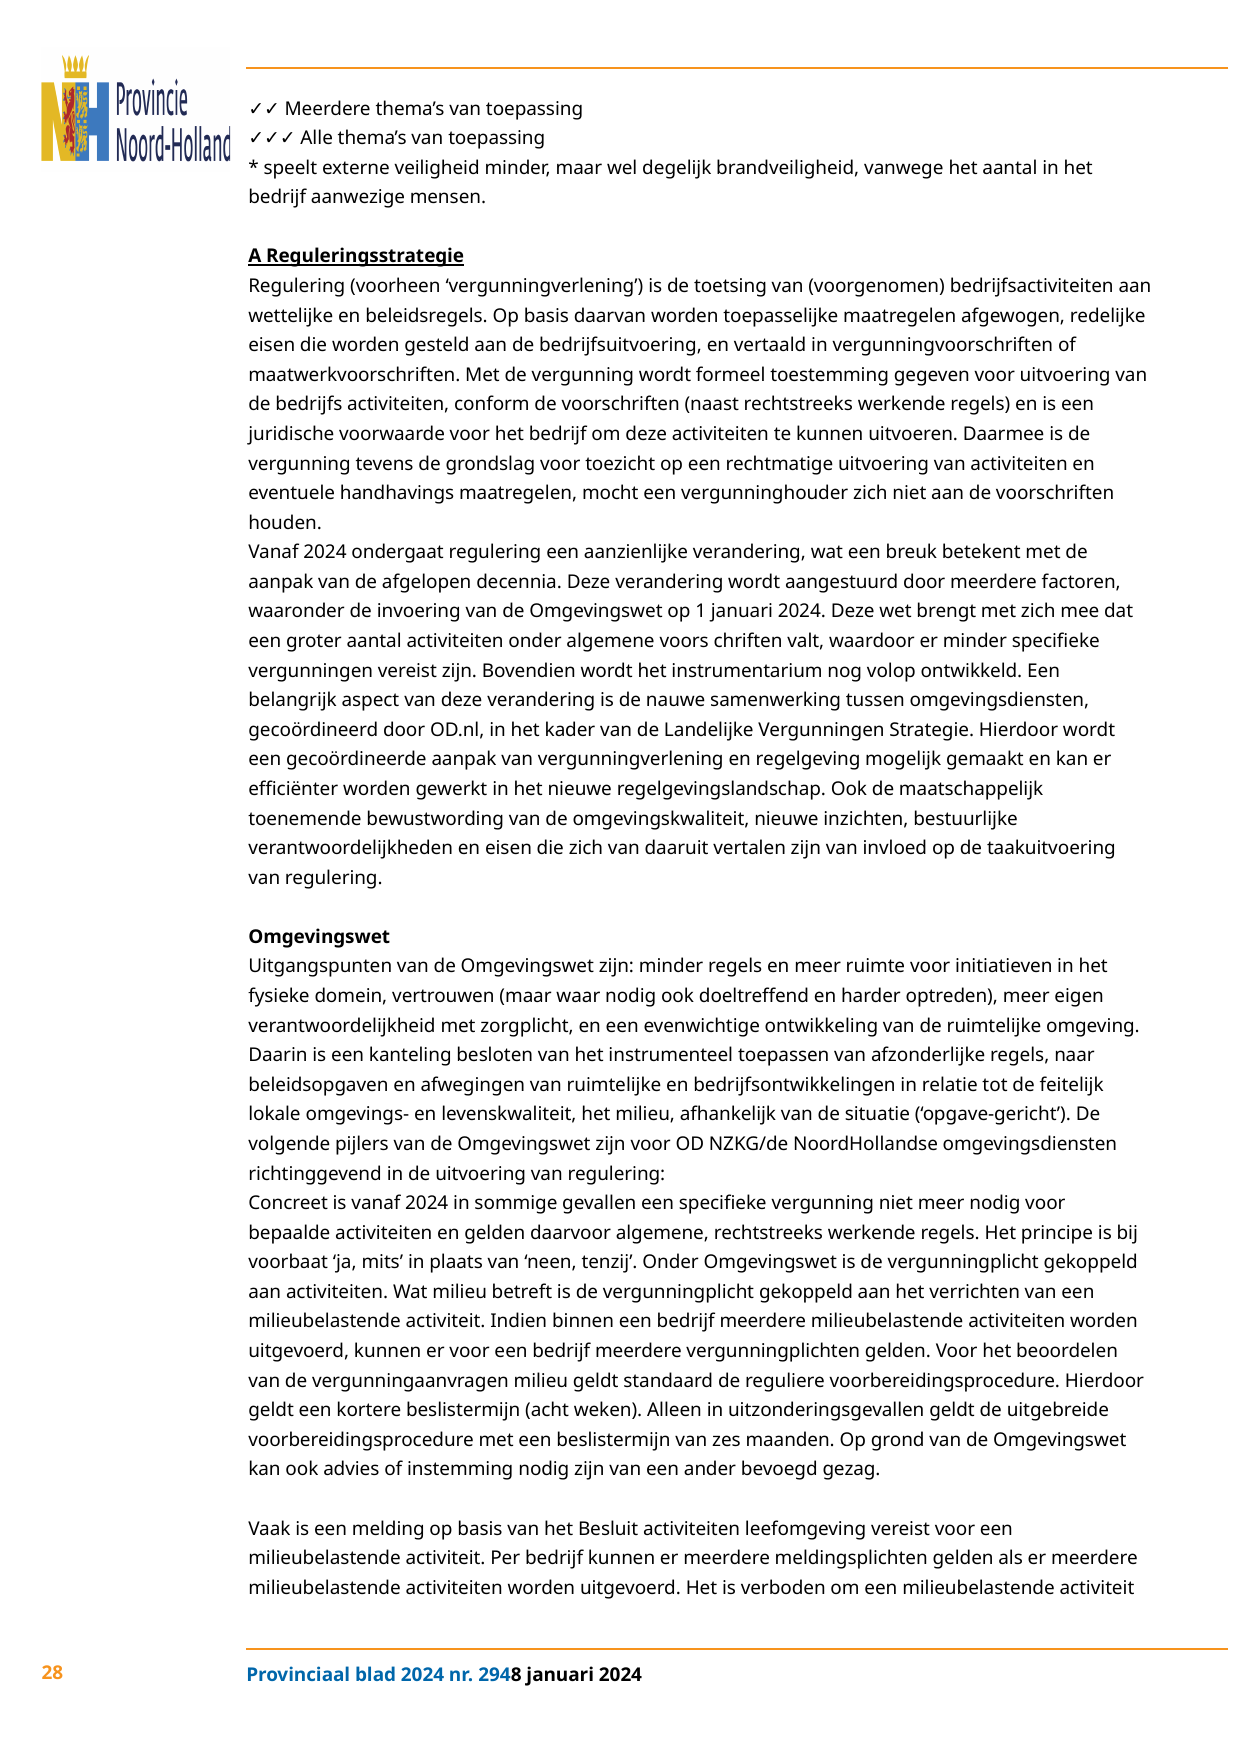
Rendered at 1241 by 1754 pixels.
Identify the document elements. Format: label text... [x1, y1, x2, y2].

text Regulering (voorheen ‘vergunningverlening’) is de toetsing van (voorgenomen) bedrijfsactiviteiten aan wettelijke en beleidsregels. Op basis daarvan worden toepasselijke maatregelen afgewogen, redelijke eisen die worden gesteld aan de bedrijfsuitvoering, en vertaald in vergunningvoorschriften of maatwerkvoorschriften. Met de vergunning wordt formeel toestemming gegeven voor uitvoering van de bedrijfs activiteiten, conform de voorschriften (naast rechtstreeks werkende regels) en is een juridische voorwaarde voor het bedrijf om deze activiteiten te kunnen uitvoeren. Daarmee is de vergunning tevens de grondslag voor toezicht op een rechtmatige uitvoering van activiteiten en eventuele handhavings maatregelen, mocht een vergunninghouder zich niet aan de voorschriften houden. [248, 272, 1152, 535]
text Concreet is vanaf 2024 in sommige gevallen een specifieke vergunning niet meer nodig voor bepaalde activiteiten en gelden daarvoor algemene, rechtstreeks werkende regels. Het principe is bij voorbaat ‘ja, mits’ in plaats van ‘neen, tenzij’. Onder Omgevingswet is de vergunningplicht gekoppeld aan activiteiten. Wat milieu betreft is de vergunningplicht gekoppeld aan het verrichten van een milieubelastende activiteit. Indien binnen een bedrijf meerdere milieubelastende activiteiten worden uitgevoerd, kunnen er voor een bedrijf meerdere vergunningplichten gelden. Voor het beoordelen van de vergunningaanvragen milieu geldt standaard de reguliere voorbereidingsprocedure. Hierdoor geldt een kortere beslistermijn (acht weken). Alleen in uitzonderingsgevallen geldt de uitgebreide voorbereidingsprocedure met een beslistermijn van zes maanden. Op grond van de Omgevingswet kan ook advies of instemming nodig zijn van een ander bevoegd gezag. [248, 1189, 1152, 1481]
text Omgevingswet [248, 923, 1152, 949]
text Uitgangspunten van de Omgevingswet zijn: minder regels en meer ruimte voor initiatieven in het fysieke domein, vertrouwen (maar waar nodig ook doeltreffend en harder optreden), meer eigen verantwoordelijkheid met zorgplicht, en een evenwichtige ontwikkeling van de ruimtelijke omgeving. Daarin is een kanteling besloten van het instrumenteel toepassen van afzonderlijke regels, naar beleidsopgaven en afwegingen van ruimtelijke en bedrijfsontwikkelingen in relatie tot de feitelijk lokale omgevings- en levenskwaliteit, het milieu, afhankelijk van de situatie (‘opgave-gericht’). De volgende pijlers van de Omgevingswet zijn voor OD NZKG/de NoordHollandse omgevingsdiensten richtinggevend in de uitvoering van regulering: [248, 953, 1152, 1186]
picture [41, 47, 231, 172]
text * speelt externe veiligheid minder, maar wel degelijk brandveiligheid, vanwege het aantal in het bedrijf aanwezige mensen. [248, 154, 1152, 209]
text ✓✓✓ Alle thema’s van toepassing [248, 124, 1152, 150]
text Vanaf 2024 ondergaat regulering een aanzienlijke verandering, wat een breuk betekent met de aanpak van de afgelopen decennia. Deze verandering wordt aangestuurd door meerdere factoren, waaronder de invoering van de Omgevingswet op 1 januari 2024. Deze wet brengt met zich mee dat een groter aantal activiteiten onder algemene voors chriften valt, waardoor er minder specifieke vergunningen vereist zijn. Bovendien wordt het instrumentarium nog volop ontwikkeld. Een belangrijk aspect van deze verandering is de nauwe samenwerking tussen omgevingsdiensten, gecoördineerd door OD.nl, in het kader van de Landelijke Vergunningen Strategie. Hierdoor wordt een gecoördineerde aanpak van vergunningverlening en regelgeving mogelijk gemaakt en kan er efficiënter worden gewerkt in het nieuwe regelgevingslandschap. Ook de maatschappelijk toenemende bewustwording van de omgevingskwaliteit, nieuwe inzichten, bestuurlijke verantwoordelijkheden en eisen die zich van daaruit vertalen zijn van invloed op de taakuitvoering van regulering. [248, 538, 1152, 890]
text A Reguleringsstrategie [248, 243, 1152, 268]
text Vaak is een melding op basis van het Besluit activiteiten leefomgeving vereist voor een milieubelastende activiteit. Per bedrijf kunnen er meerdere meldingsplichten gelden als er meerdere milieubelastende activiteiten worden uitgevoerd. Het is verboden om een milieubelastende activiteit [248, 1515, 1152, 1600]
text ✓✓ Meerdere thema’s van toepassing [248, 95, 1152, 121]
